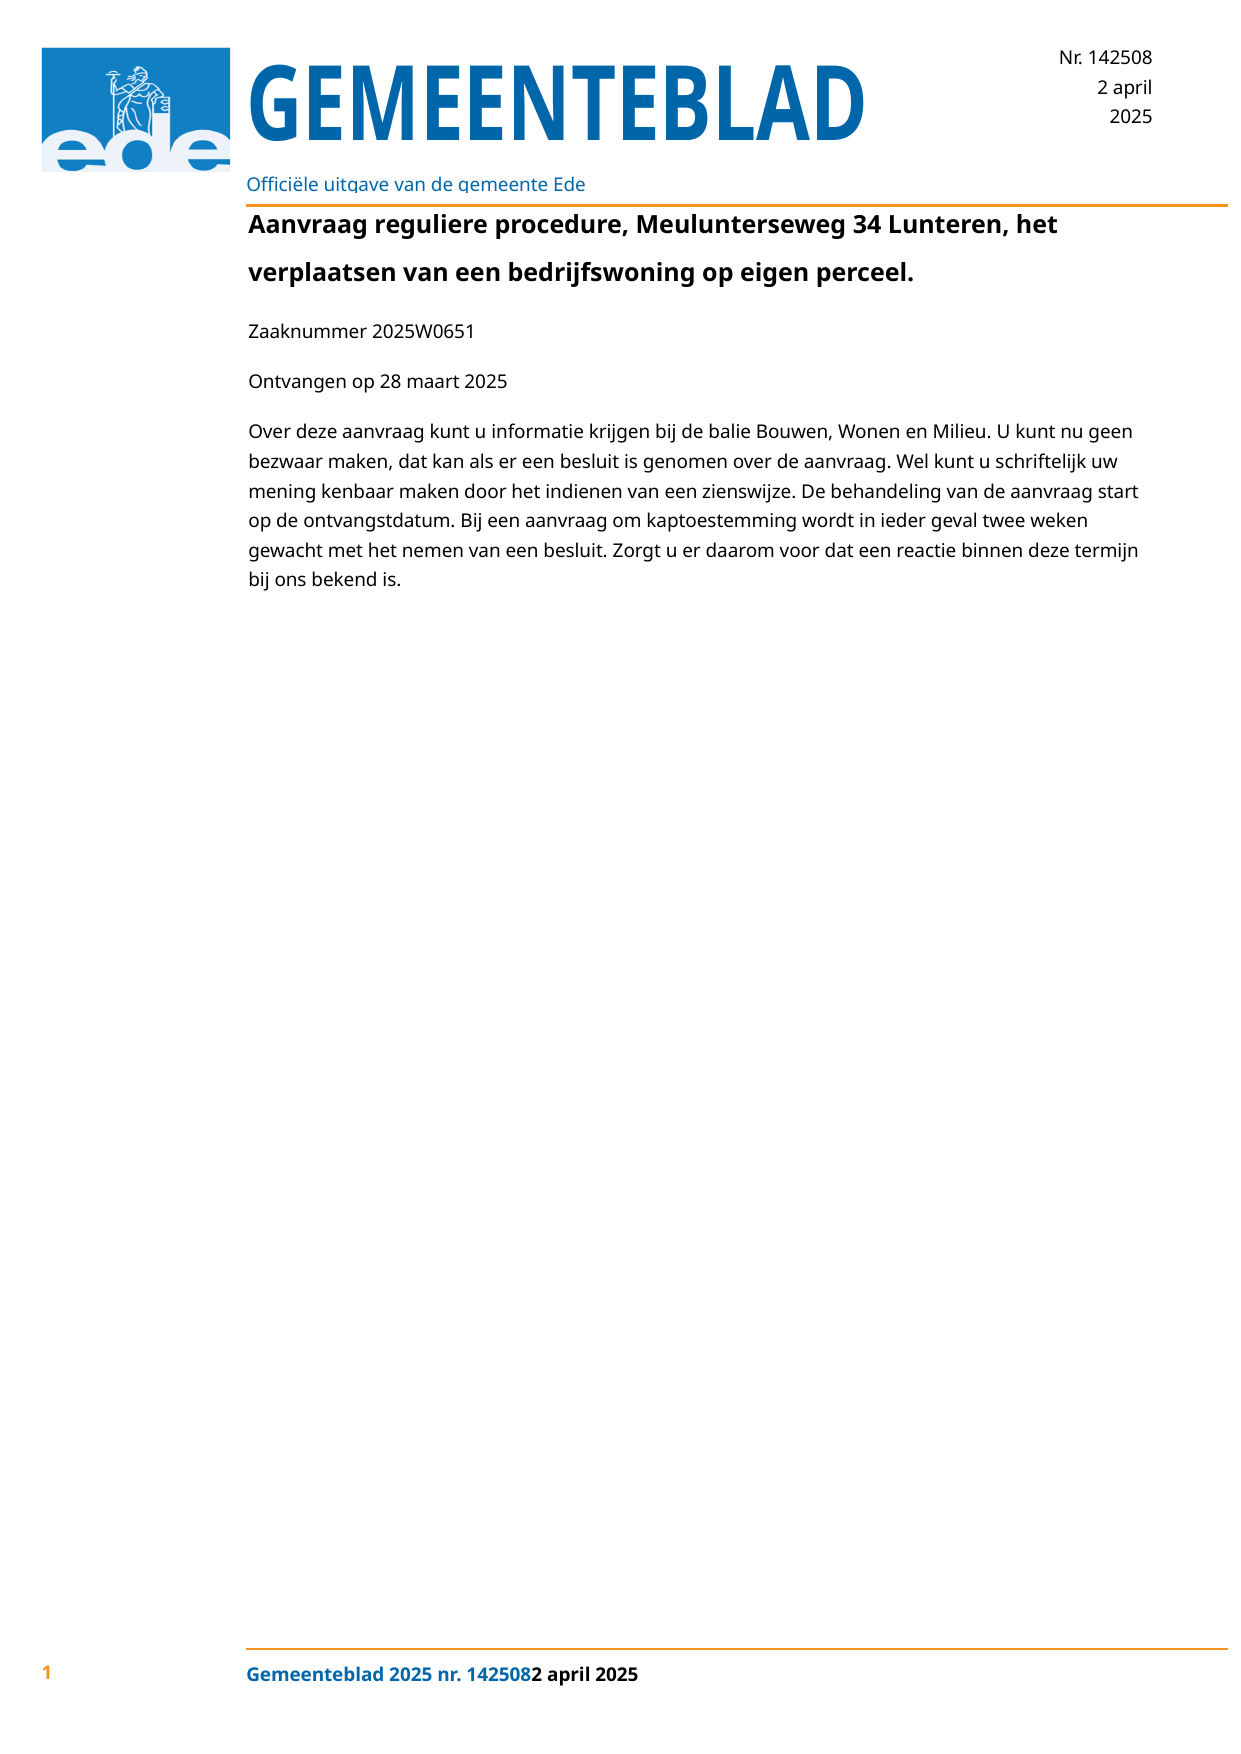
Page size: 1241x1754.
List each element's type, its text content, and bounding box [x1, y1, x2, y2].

text Ontvangen op 28 maart 2025 [248, 368, 1152, 394]
picture [41, 47, 231, 172]
text Over deze aanvraag kunt u informatie krijgen bij de balie Bouwen, Wonen en Milieu. U kunt nu geen bezwaar maken, dat kan als er een besluit is genomen over de aanvraag. Wel kunt u schriftelijk uw mening kenbaar maken door het indienen van een zienswijze. De behandeling van de aanvraag start op de ontvangstdatum. Bij een aanvraag om kaptoestemming wordt in ieder geval twee weken gewacht met het nemen van een besluit. Zorgt u er daarom voor dat een reactie binnen deze termijn bij ons bekend is. [248, 419, 1152, 592]
text Zaaknummer 2025W0651 [248, 318, 1152, 344]
text Aanvraag reguliere procedure, Meulunterseweg 34 Lunteren, het verplaatsen van een bedrijfswoning op eigen perceel. [248, 207, 1152, 288]
